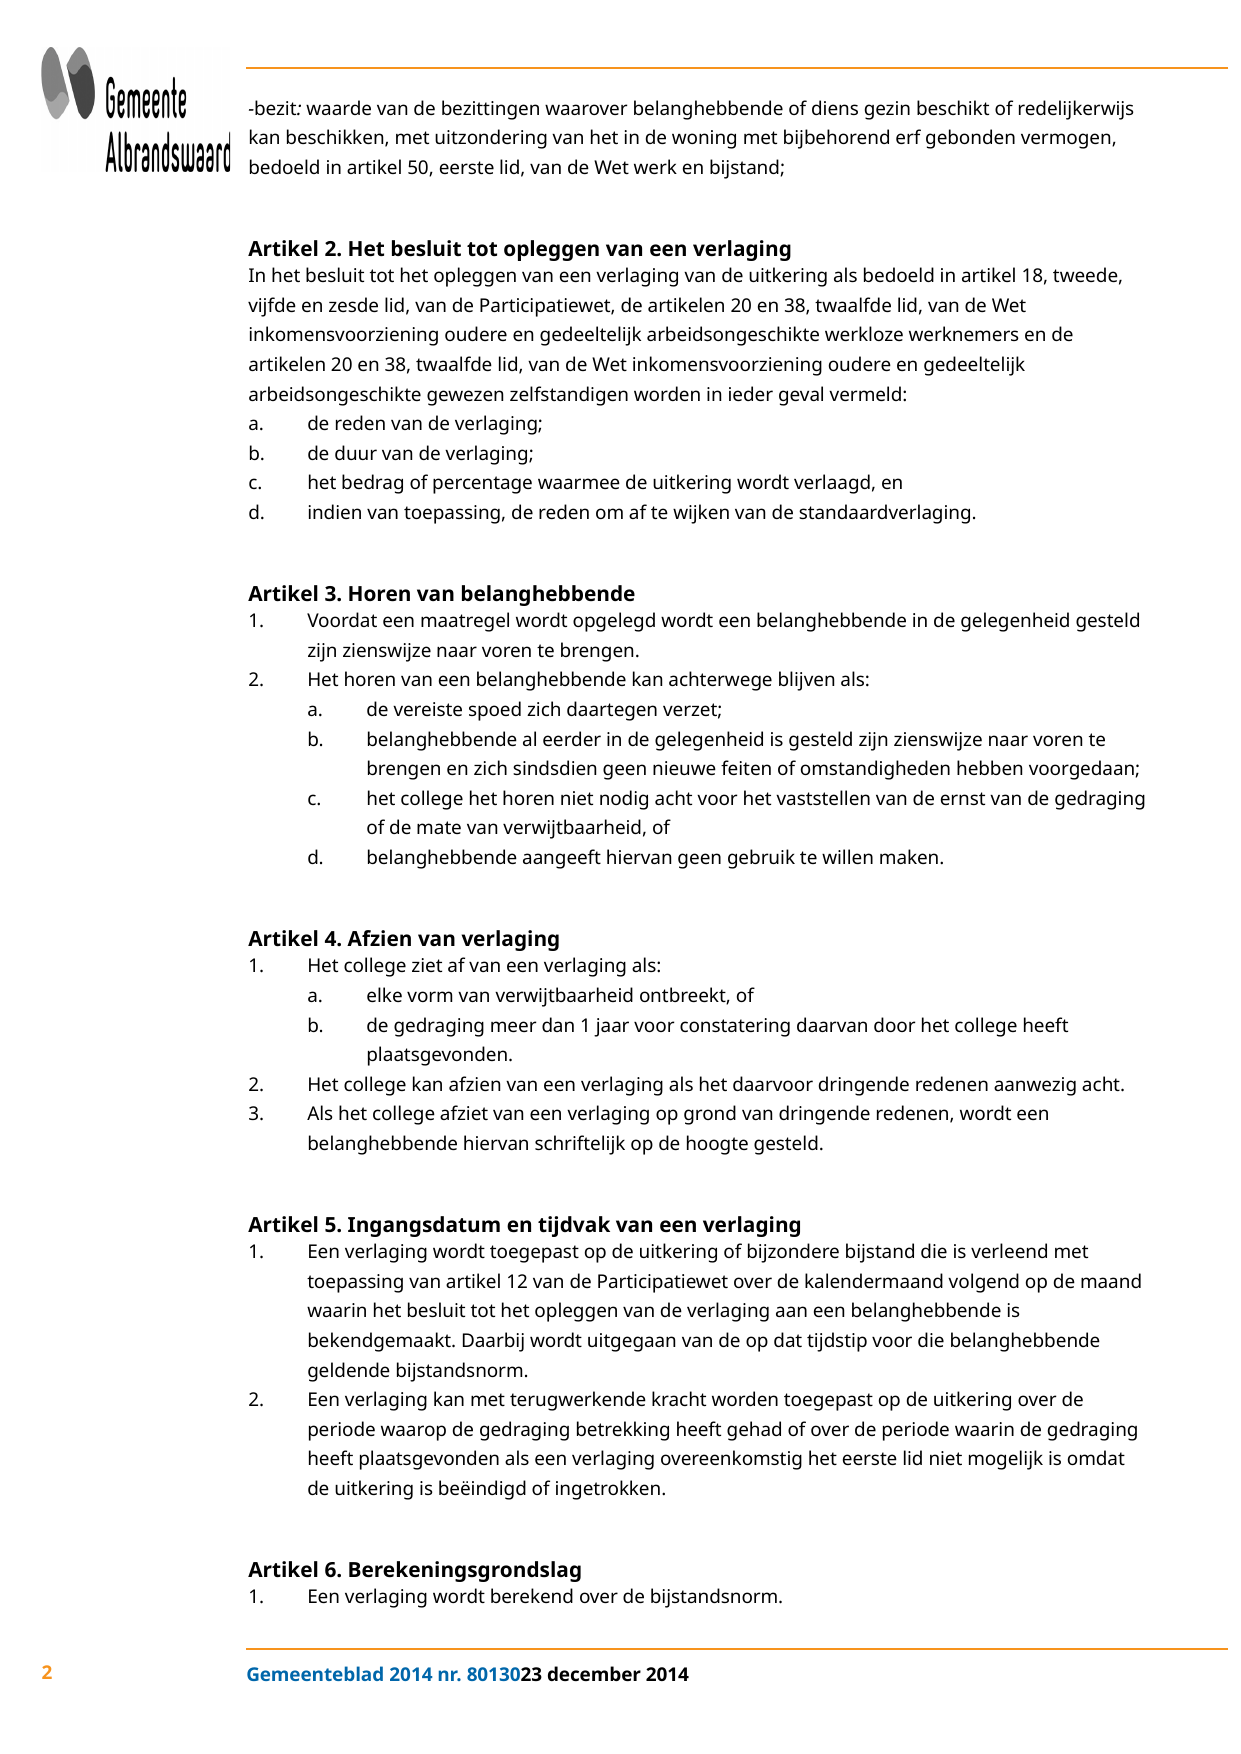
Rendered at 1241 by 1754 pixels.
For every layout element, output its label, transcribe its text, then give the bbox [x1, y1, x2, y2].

list Als het college afziet van een verlaging op grond van dringende redenen, wordt een belanghebbende hiervan schriftelijk op de hoogte gesteld. [248, 1101, 1152, 1156]
list Voordat een maatregel wordt opgelegd wordt een belanghebbende in de gelegenheid gesteld zijn zienswijze naar voren te brengen. [248, 607, 1152, 663]
list Een verlaging kan met terugwerkende kracht worden toegepast op de uitkering over de periode waarop de gedraging betrekking heeft gehad of over de periode waarin de gedraging heeft plaatsgevonden als een verlaging overeenkomstig het eerste lid niet mogelijk is omdat de uitkering is beëindigd of ingetrokken. [248, 1386, 1152, 1501]
list Het horen van een belanghebbende kan achterwege blijven als: [248, 667, 1152, 692]
list indien van toepassing, de reden om af te wijken van de standaardverlaging. [248, 499, 1152, 525]
list Een verlaging wordt toegepast op de uitkering of bijzondere bijstand die is verleend met toepassing van artikel 12 van de Participatiewet over de kalendermaand volgend op de maand waarin het besluit tot het opleggen van de verlaging aan een belanghebbende is bekendgemaakt. Daarbij wordt uitgegaan van de op dat tijdstip voor die belanghebbende geldende bijstandsnorm. [248, 1238, 1152, 1383]
list belanghebbende aangeeft hiervan geen gebruik te willen maken. [307, 844, 1152, 870]
text -bezit: waarde van de bezittingen waarover belanghebbende of diens gezin beschikt of redelijkerwijs kan beschikken, met uitzondering van het in de woning met bijbehorend erf gebonden vermogen, bedoeld in artikel 50, eerste lid, van de Wet werk en bijstand; [248, 95, 1152, 180]
list belanghebbende al eerder in de gelegenheid is gesteld zijn zienswijze naar voren te brengen en zich sindsdien geen nieuwe feiten of omstandigheden hebben voorgedaan; [307, 726, 1152, 781]
list Het college ziet af van een verlaging als: [248, 953, 1152, 978]
picture [41, 47, 231, 172]
list de gedraging meer dan 1 jaar voor constatering daarvan door het college heeft plaatsgevonden. [307, 1012, 1152, 1067]
text Artikel 2. Het besluit tot opleggen van een verlaging [248, 234, 1152, 262]
text Artikel 4. Afzien van verlaging [248, 924, 1152, 953]
list Het college kan afzien van een verlaging als het daarvoor dringende redenen aanwezig acht. [248, 1071, 1152, 1097]
list de vereiste spoed zich daartegen verzet; [307, 696, 1152, 722]
text In het besluit tot het opleggen van een verlaging van de uitkering als bedoeld in artikel 18, tweede, vijfde en zesde lid, van de Participatiewet, de artikelen 20 en 38, twaalfde lid, van de Wet inkomensvoorziening oudere en gedeeltelijk arbeidsongeschikte werkloze werknemers en de artikelen 20 en 38, twaalfde lid, van de Wet inkomensvoorziening oudere en gedeeltelijk arbeidsongeschikte gewezen zelfstandigen worden in ieder geval vermeld: [248, 262, 1152, 406]
text Artikel 5. Ingangsdatum en tijdvak van een verlaging [248, 1210, 1152, 1238]
list de duur van de verlaging; [248, 440, 1152, 466]
list Een verlaging wordt berekend over de bijstandsnorm. [248, 1584, 1152, 1609]
list de reden van de verlaging; [248, 410, 1152, 436]
text Artikel 6. Berekeningsgrondslag [248, 1555, 1152, 1584]
list het bedrag of percentage waarmee de uitkering wordt verlaagd, en [248, 469, 1152, 495]
list elke vorm van verwijtbaarheid ontbreekt, of [307, 982, 1152, 1008]
text Artikel 3. Horen van belanghebbende [248, 579, 1152, 607]
list het college het horen niet nodig acht voor het vaststellen van de ernst van de gedraging of de mate van verwijtbaarheid, of [307, 785, 1152, 840]
